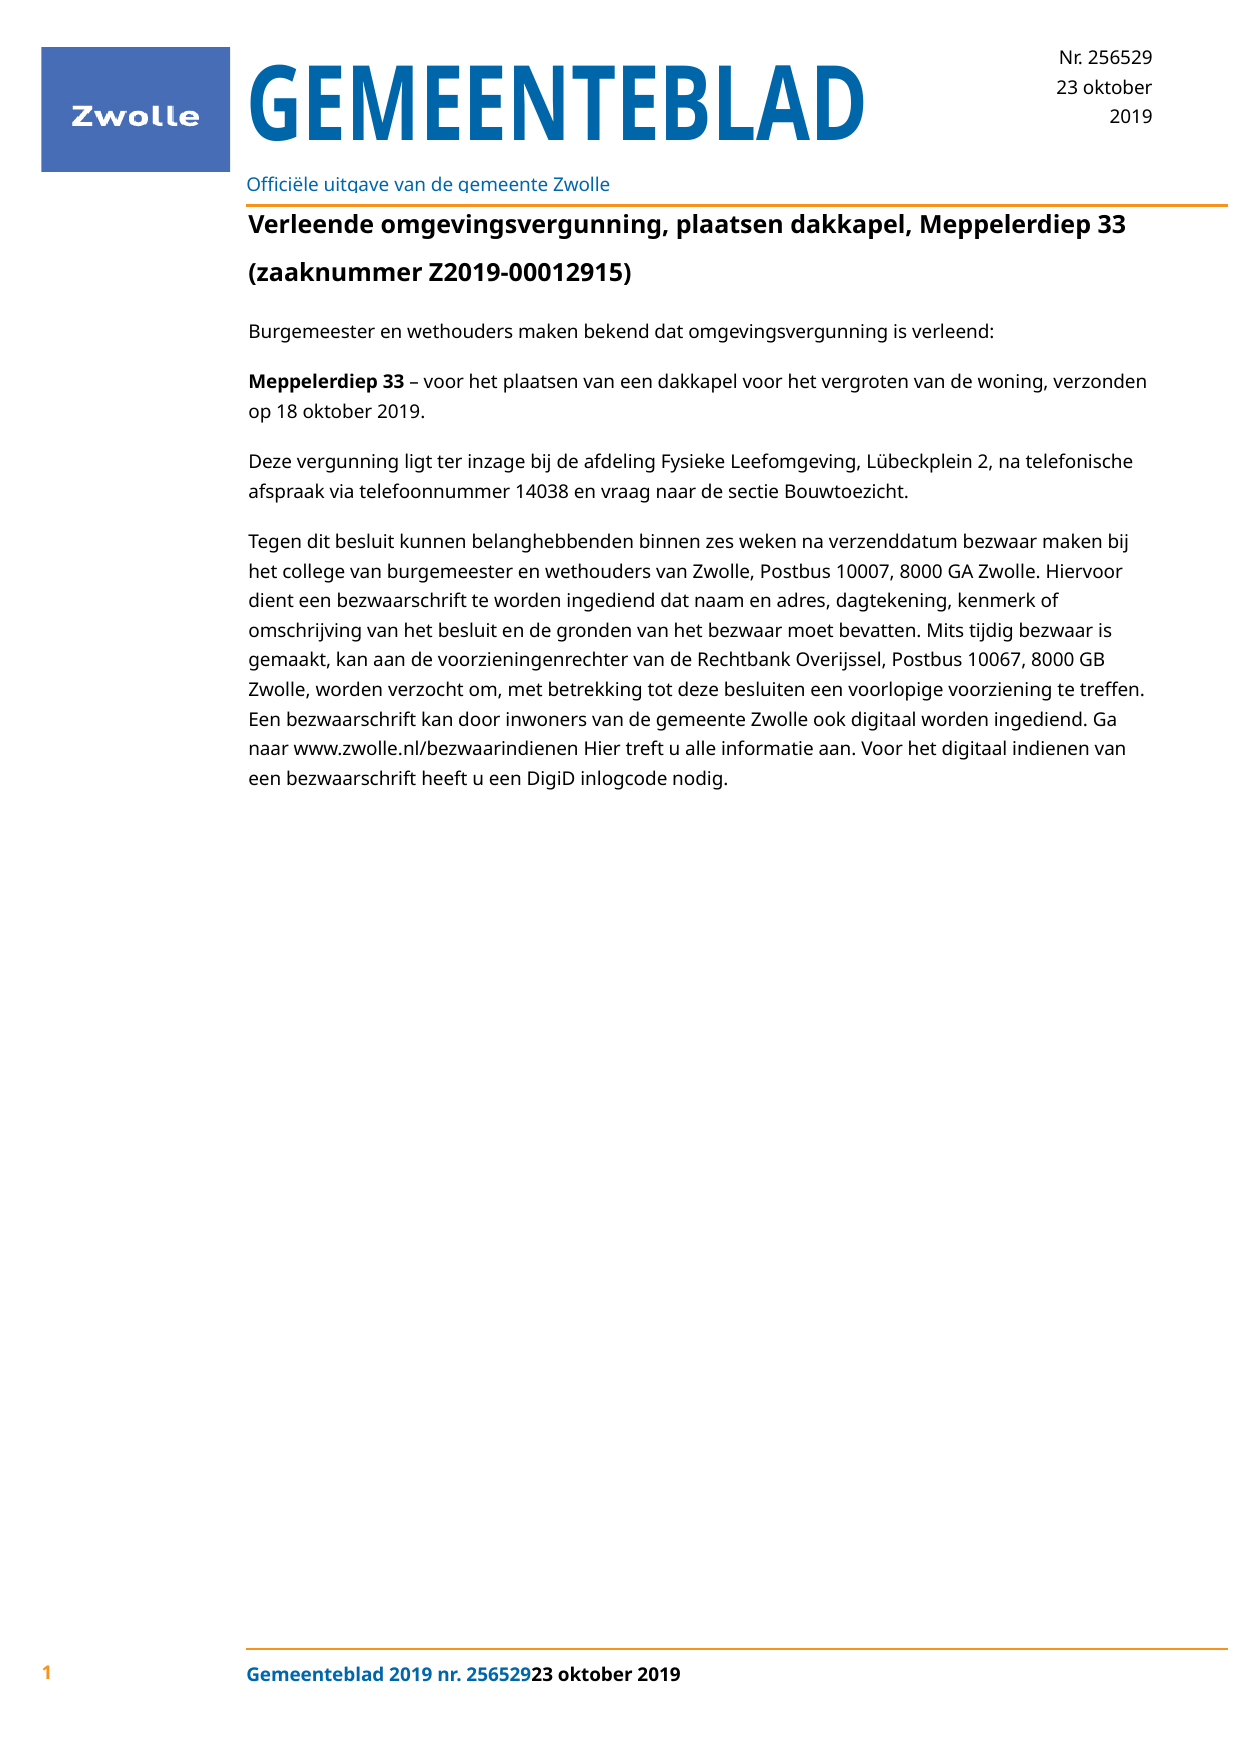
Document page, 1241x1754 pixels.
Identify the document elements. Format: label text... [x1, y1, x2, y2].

text Burgemeester en wethouders maken bekend dat omgevingsvergunning is verleend: [248, 318, 1152, 344]
text Deze vergunning ligt ter inzage bij de afdeling Fysieke Leefomgeving, Lübeckplein 2, na telefonische afspraak via telefoonnummer 14038 en vraag naar de sectie Bouwtoezicht. [248, 448, 1152, 504]
picture [41, 47, 231, 172]
text Verleende omgevingsvergunning, plaatsen dakkapel, Meppelerdiep 33 (zaaknummer Z2019-00012915) [248, 207, 1152, 288]
text Meppelerdiep 33 – voor het plaatsen van een dakkapel voor het vergroten van de woning, verzonden op 18 oktober 2019. [248, 368, 1152, 424]
text Tegen dit besluit kunnen belanghebbenden binnen zes weken na verzenddatum bezwaar maken bij het college van burgemeester en wethouders van Zwolle, Postbus 10007, 8000 GA Zwolle. Hiervoor dient een bezwaarschrift te worden ingediend dat naam en adres, dagtekening, kenmerk of omschrijving van het besluit en de gronden van het bezwaar moet bevatten. Mits tijdig bezwaar is gemaakt, kan aan de voorzieningenrechter van de Rechtbank Overijssel, Postbus 10067, 8000 GB Zwolle, worden verzocht om, met betrekking tot deze besluiten een voorlopige voorziening te treffen. Een bezwaarschrift kan door inwoners van de gemeente Zwolle ook digitaal worden ingediend. Ga naar www.zwolle.nl/bezwaarindienen Hier treft u alle informatie aan. Voor het digitaal indienen van een bezwaarschrift heeft u een DigiD inlogcode nodig. [248, 528, 1152, 791]
